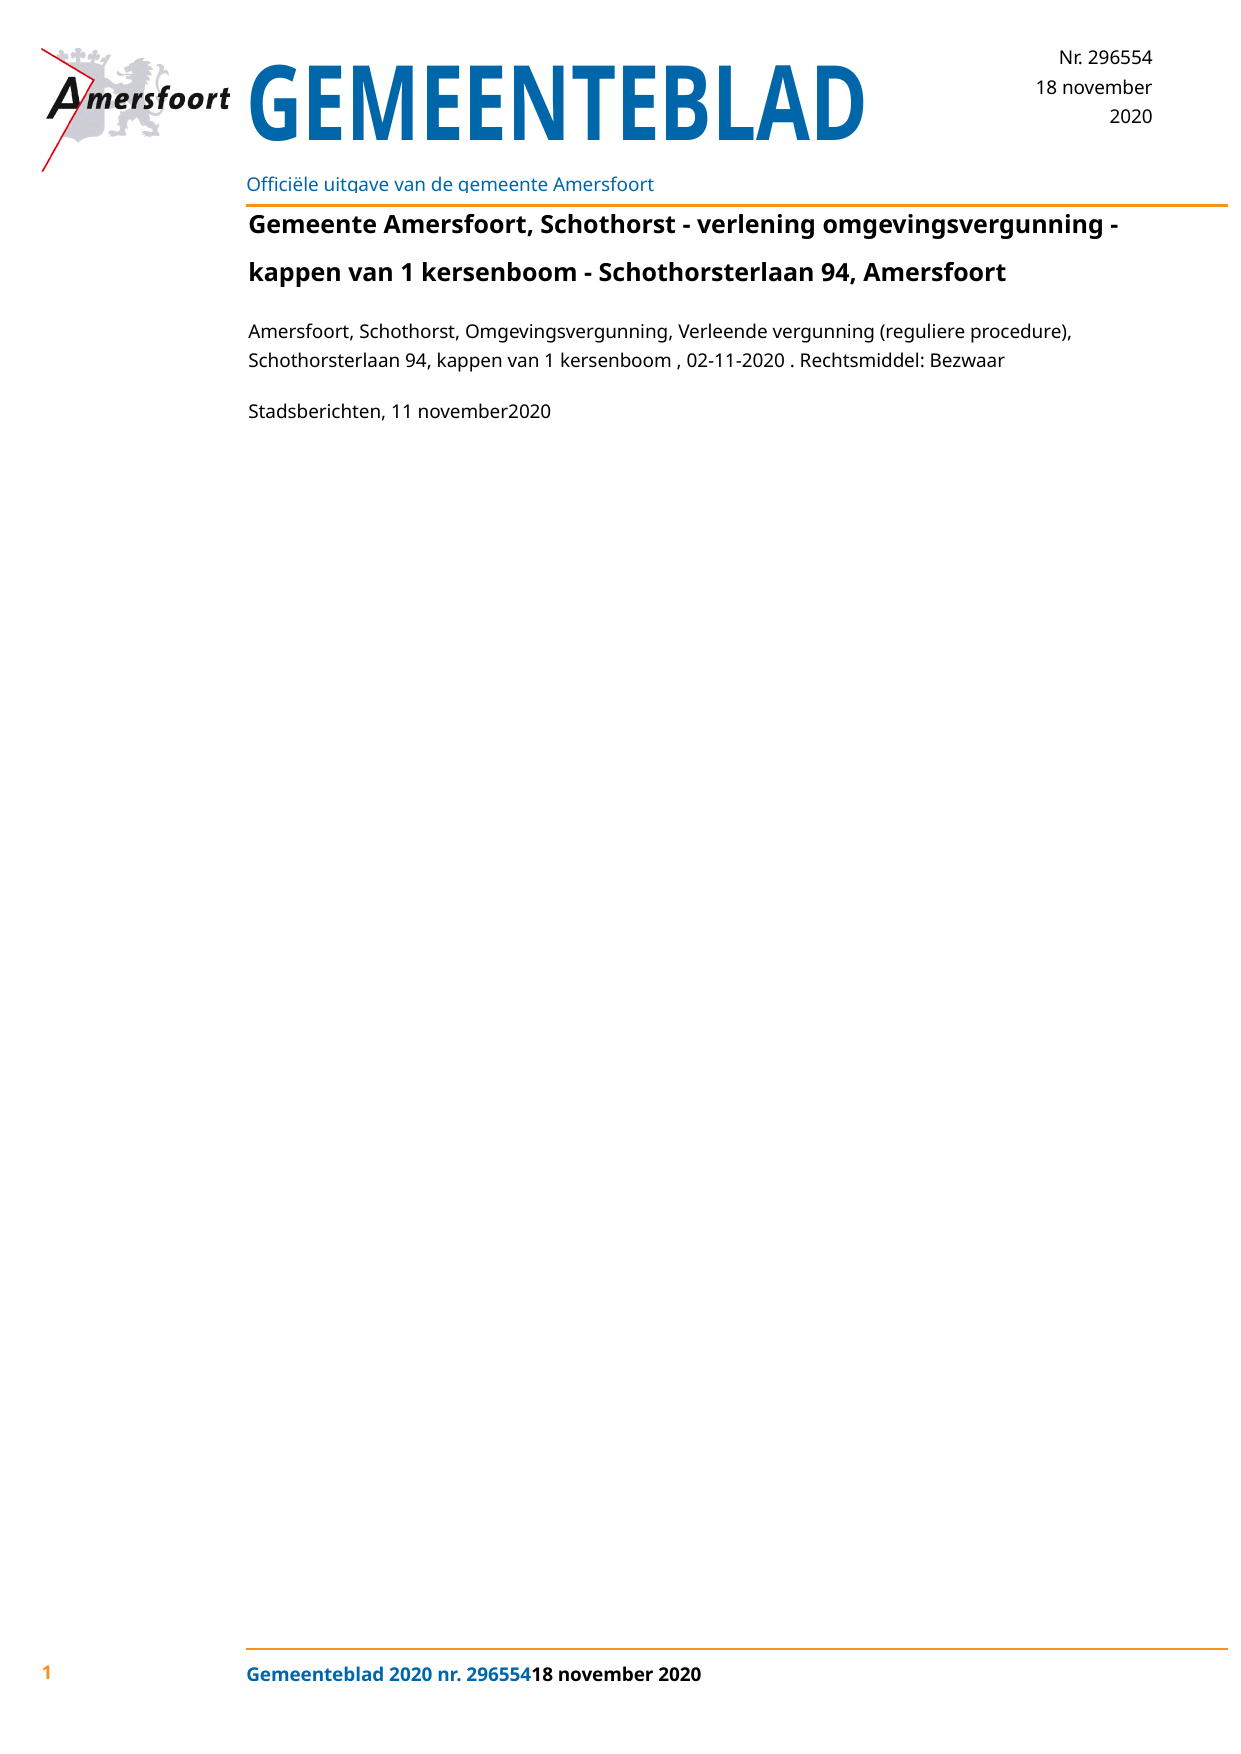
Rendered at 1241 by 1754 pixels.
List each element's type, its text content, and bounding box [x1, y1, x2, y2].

picture [41, 47, 231, 172]
text Stadsberichten, 11 november2020 [248, 398, 1152, 424]
text Gemeente Amersfoort, Schothorst - verlening omgevingsvergunning - kappen van 1 kersenboom - Schothorsterlaan 94, Amersfoort [248, 207, 1152, 288]
text Amersfoort, Schothorst, Omgevingsvergunning, Verleende vergunning (reguliere procedure), Schothorsterlaan 94, kappen van 1 kersenboom , 02-11-2020 . Rechtsmiddel: Bezwaar [248, 318, 1152, 373]
